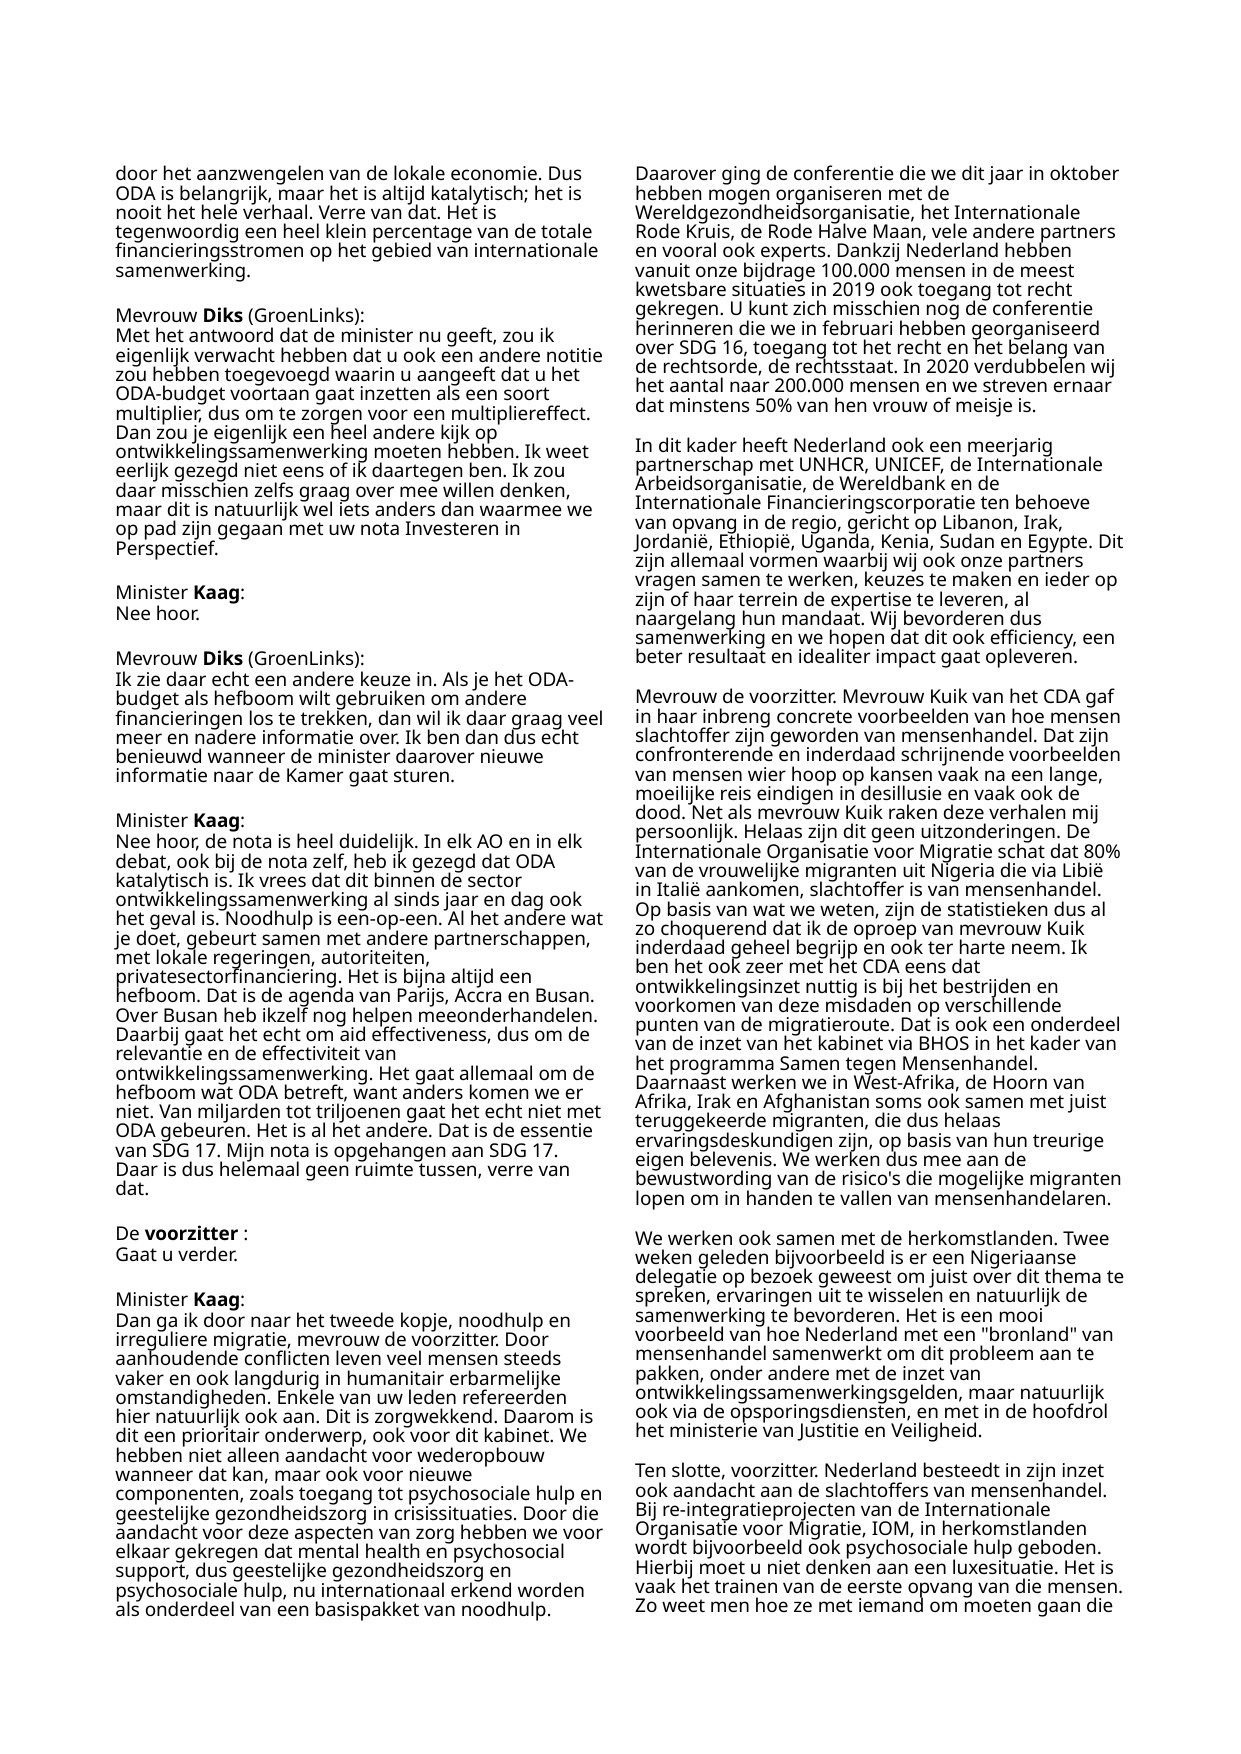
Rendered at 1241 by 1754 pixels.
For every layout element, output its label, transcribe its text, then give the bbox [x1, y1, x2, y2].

text Nee hoor, de nota is heel duidelijk. In elk AO en in elk debat, ook bij de nota zelf, heb ik gezegd dat ODA katalytisch is. Ik vrees dat dit binnen de sector ontwikkelingssamenwerking al sinds jaar en dag ook het geval is. Noodhulp is een-op-een. Al het andere wat je doet, gebeurt samen met andere partnerschappen, met lokale regeringen, autoriteiten, privatesectorfinanciering. Het is bijna altijd een hefboom. Dat is de agenda van Parijs, Accra en Busan. Over Busan heb ikzelf nog helpen meeonderhandelen. Daarbij gaat het echt om aid effectiveness, dus om de relevantie en de effectiviteit van ontwikkelingssamenwerking. Het gaat allemaal om de hefboom wat ODA betreft, want anders komen we er niet. Van miljarden tot triljoenen gaat het echt niet met ODA gebeuren. Het is al het andere. Dat is de essentie van SDG 17. Mijn nota is opgehangen aan SDG 17. Daar is dus helemaal geen ruimte tussen, verre van dat. [115, 833, 605, 1199]
text Ten slotte, voorzitter. Nederland besteedt in zijn inzet ook aandacht aan de slachtoffers van mensenhandel. Bij re-integratieprojecten van de Internationale Organisatie voor Migratie, IOM, in herkomstlanden wordt bijvoorbeeld ook psychosociale hulp geboden. Hierbij moet u niet denken aan een luxesituatie. Het is vaak het trainen van de eerste opvang van die mensen. Zo weet men hoe ze met iemand om moeten gaan die [635, 1462, 1125, 1616]
text Ik zie daar echt een andere keuze in. Als je het ODA-budget als hefboom wilt gebruiken om andere financieringen los te trekken, dan wil ik daar graag veel meer en nadere informatie over. Ik ben dan dus echt benieuwd wanneer de minister daarover nieuwe informatie naar de Kamer gaat sturen. [115, 671, 605, 787]
text Mevrouw Diks (GroenLinks): [115, 645, 605, 671]
text Minister Kaag: [115, 579, 605, 605]
text De voorzitter : [115, 1220, 605, 1246]
text Gaat u verder. [115, 1246, 605, 1265]
text Nee hoor. [115, 605, 605, 624]
text Dan ga ik door naar het tweede kopje, noodhulp en irreguliere migratie, mevrouw de voorzitter. Door aanhoudende conflicten leven veel mensen steeds vaker en ook langdurig in humanitair erbarmelijke omstandigheden. Enkele van uw leden refereerden hier natuurlijk ook aan. Dit is zorgwekkend. Daarom is dit een prioritair onderwerp, ook voor dit kabinet. We hebben niet alleen aandacht voor wederopbouw wanneer dat kan, maar ook voor nieuwe componenten, zoals toegang tot psychosociale hulp en geestelijke gezondheidszorg in crisissituaties. Door die aandacht voor deze aspecten van zorg hebben we voor elkaar gekregen dat mental health en psychosocial support, dus geestelijke gezondheidszorg en psychosociale hulp, nu internationaal erkend worden als onderdeel van een basispakket van noodhulp. [115, 1312, 605, 1620]
text In dit kader heeft Nederland ook een meerjarig partnerschap met UNHCR, UNICEF, de Internationale Arbeidsorganisatie, de Wereldbank en de Internationale Financieringscorporatie ten behoeve van opvang in de regio, gericht op Libanon, Irak, Jordanië, Ethiopië, Uganda, Kenia, Sudan en Egypte. Dit zijn allemaal vormen waarbij wij ook onze partners vragen samen te werken, keuzes te maken en ieder op zijn of haar terrein de expertise te leveren, al naargelang hun mandaat. Wij bevorderen dus samenwerking en we hopen dat dit ook efficiency, een beter resultaat en idealiter impact gaat opleveren. [635, 437, 1125, 668]
text Met het antwoord dat de minister nu geeft, zou ik eigenlijk verwacht hebben dat u ook een andere notitie zou hebben toegevoegd waarin u aangeeft dat u het ODA-budget voortaan gaat inzetten als een soort multiplier, dus om te zorgen voor een multipliereffect. Dan zou je eigenlijk een heel andere kijk op ontwikkelingssamenwerking moeten hebben. Ik weet eerlijk gezegd niet eens of ik daartegen ben. Ik zou daar misschien zelfs graag over mee willen denken, maar dit is natuurlijk wel iets anders dan waarmee we op pad zijn gegaan met uw nota Investeren in Perspectief. [115, 327, 605, 559]
text Mevrouw de voorzitter. Mevrouw Kuik van het CDA gaf in haar inbreng concrete voorbeelden van hoe mensen slachtoffer zijn geworden van mensenhandel. Dat zijn confronterende en inderdaad schrijnende voorbeelden van mensen wier hoop op kansen vaak na een lange, moeilijke reis eindigen in desillusie en vaak ook de dood. Net als mevrouw Kuik raken deze verhalen mij persoonlijk. Helaas zijn dit geen uitzonderingen. De Internationale Organisatie voor Migratie schat dat 80% van de vrouwelijke migranten uit Nigeria die via Libië in Italië aankomen, slachtoffer is van mensenhandel. Op basis van wat we weten, zijn de statistieken dus al zo choquerend dat ik de oproep van mevrouw Kuik inderdaad geheel begrijp en ook ter harte neem. Ik ben het ook zeer met het CDA eens dat ontwikkelingsinzet nuttig is bij het bestrijden en voorkomen van deze misdaden op verschillende punten van de migratieroute. Dat is ook een onderdeel van de inzet van het kabinet via BHOS in het kader van het programma Samen tegen Mensenhandel. Daarnaast werken we in West-Afrika, de Hoorn van Afrika, Irak en Afghanistan soms ook samen met juist teruggekeerde migranten, die dus helaas ervaringsdeskundigen zijn, op basis van hun treurige eigen belevenis. We werken dus mee aan de bewustwording van de risico's die mogelijke migranten lopen om in handen te vallen van mensenhandelaren. [635, 688, 1125, 1209]
text door het aanzwengelen van de lokale economie. Dus ODA is belangrijk, maar het is altijd katalytisch; het is nooit het hele verhaal. Verre van dat. Het is tegenwoordig een heel klein percentage van de totale financieringsstromen op het gebied van internationale samenwerking. [115, 165, 605, 281]
text We werken ook samen met de herkomstlanden. Twee weken geleden bijvoorbeeld is er een Nigeriaanse delegatie op bezoek geweest om juist over dit thema te spreken, ervaringen uit te wisselen en natuurlijk de samenwerking te bevorderen. Het is een mooi voorbeeld van hoe Nederland met een "bronland" van mensenhandel samenwerkt om dit probleem aan te pakken, onder andere met de inzet van ontwikkelingssamenwerkingsgelden, maar natuurlijk ook via de opsporingsdiensten, en met in de hoofdrol het ministerie van Justitie en Veiligheid. [635, 1229, 1125, 1442]
text Daarover ging de conferentie die we dit jaar in oktober hebben mogen organiseren met de Wereldgezondheidsorganisatie, het Internationale Rode Kruis, de Rode Halve Maan, vele andere partners en vooral ook experts. Dankzij Nederland hebben vanuit onze bijdrage 100.000 mensen in de meest kwetsbare situaties in 2019 ook toegang tot recht gekregen. U kunt zich misschien nog de conferentie herinneren die we in februari hebben georganiseerd over SDG 16, toegang tot het recht en het belang van de rechtsorde, de rechtsstaat. In 2020 verdubbelen wij het aantal naar 200.000 mensen en we streven ernaar dat minstens 50% van hen vrouw of meisje is. [635, 165, 1125, 416]
text Minister Kaag: [115, 1286, 605, 1312]
text Mevrouw Diks (GroenLinks): [115, 302, 605, 327]
text Minister Kaag: [115, 808, 605, 833]
